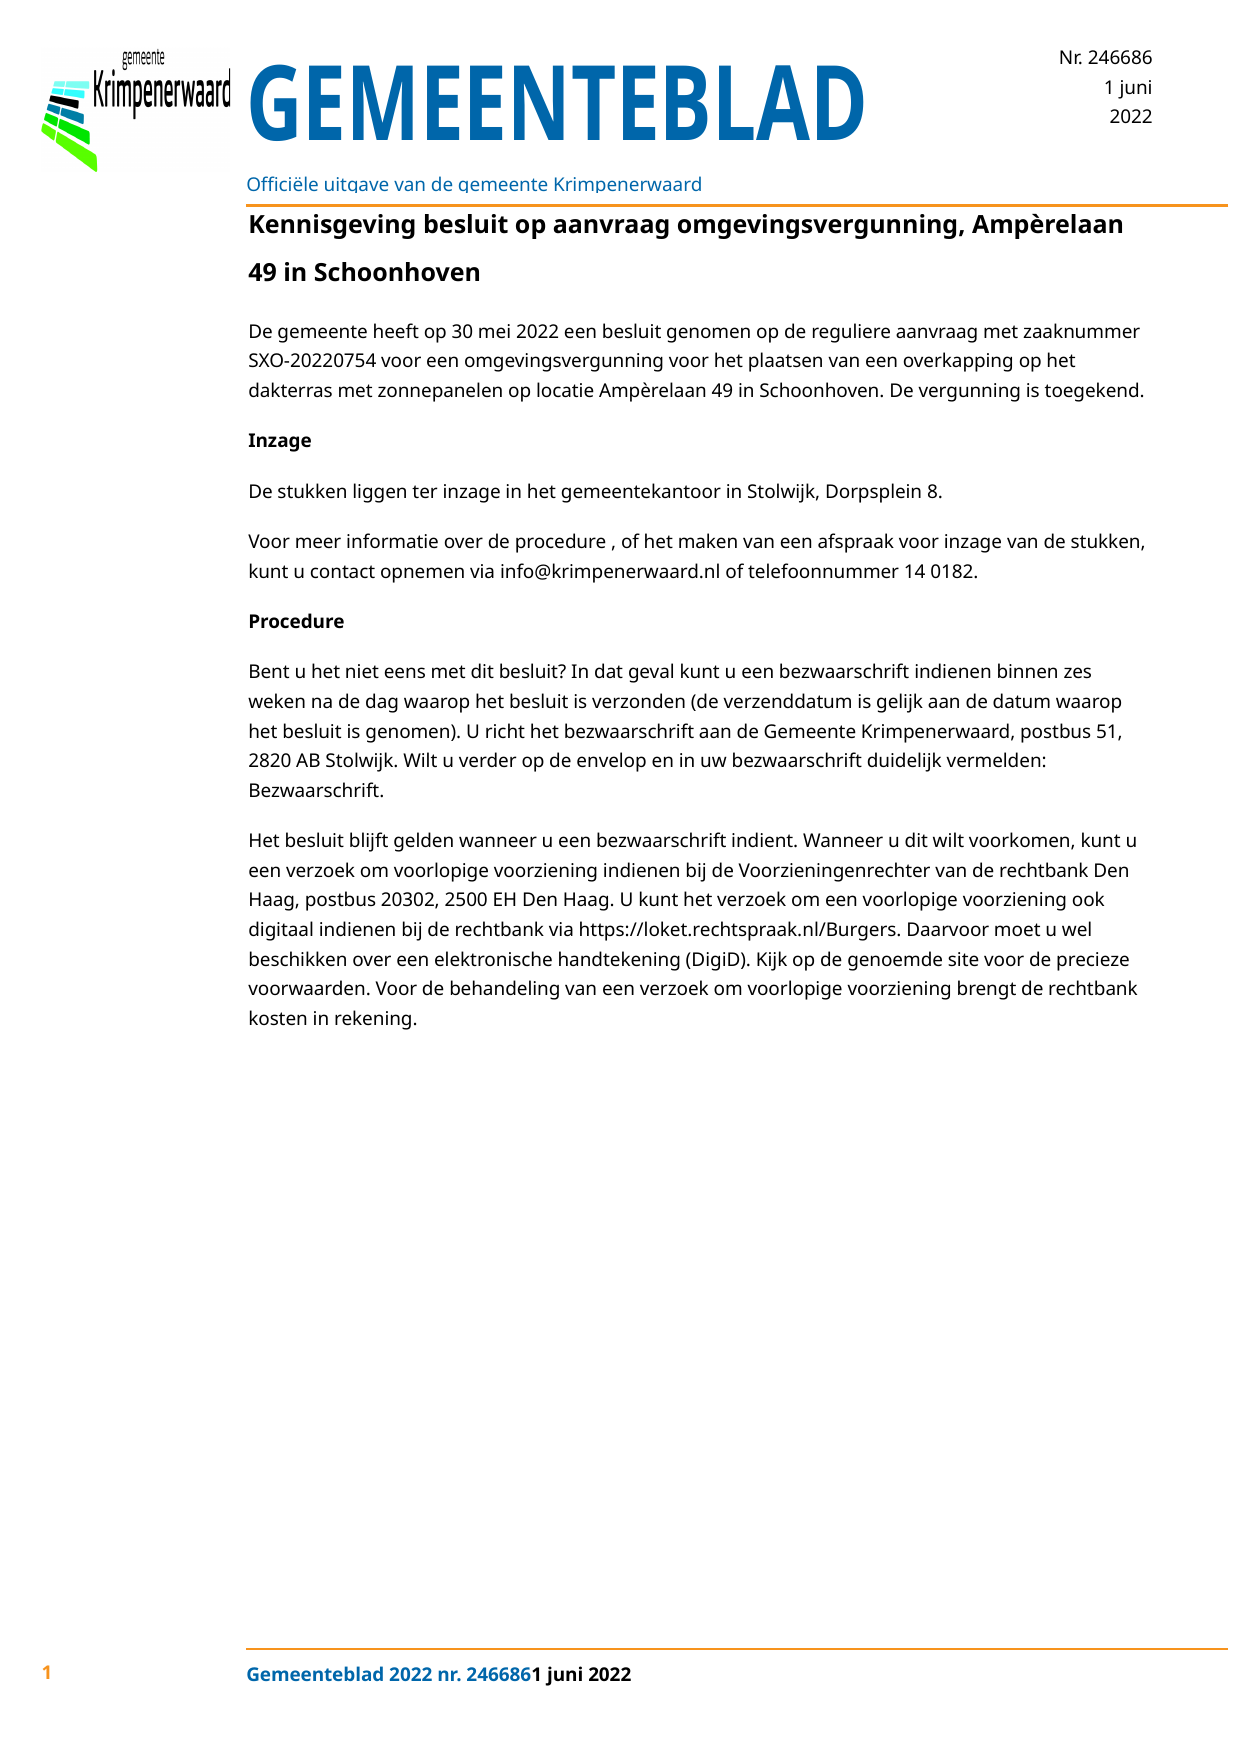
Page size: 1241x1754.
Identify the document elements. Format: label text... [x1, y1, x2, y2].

text De stukken liggen ter inzage in het gemeentekantoor in Stolwijk, Dorpsplein 8. [248, 478, 1152, 504]
text Kennisgeving besluit op aanvraag omgevingsvergunning, Ampèrelaan 49 in Schoonhoven [248, 207, 1152, 288]
text Voor meer informatie over de procedure , of het maken van een afspraak voor inzage van de stukken, kunt u contact opnemen via info@krimpenerwaard.nl of telefoonnummer 14 0182. [248, 528, 1152, 584]
text De gemeente heeft op 30 mei 2022 een besluit genomen op de reguliere aanvraag met zaaknummer SXO-20220754 voor een omgevingsvergunning voor het plaatsen van een overkapping op het dakterras met zonnepanelen op locatie Ampèrelaan 49 in Schoonhoven. De vergunning is toegekend. [248, 318, 1152, 403]
text Procedure [248, 608, 1152, 634]
text Inzage [248, 427, 1152, 453]
text Bent u het niet eens met dit besluit? In dat geval kunt u een bezwaarschrift indienen binnen zes weken na de dag waarop het besluit is verzonden (de verzenddatum is gelijk aan de datum waarop het besluit is genomen). U richt het bezwaarschrift aan de Gemeente Krimpenerwaard, postbus 51, 2820 AB Stolwijk. Wilt u verder op de envelop en in uw bezwaarschrift duidelijk vermelden: Bezwaarschrift. [248, 659, 1152, 803]
text Het besluit blijft gelden wanneer u een bezwaarschrift indient. Wanneer u dit wilt voorkomen, kunt u een verzoek om voorlopige voorziening indienen bij de Voorzieningenrechter van de rechtbank Den Haag, postbus 20302, 2500 EH Den Haag. U kunt het verzoek om een voorlopige voorziening ook digitaal indienen bij de rechtbank via https://loket.rechtspraak.nl/Burgers. Daarvoor moet u wel beschikken over een elektronische handtekening (DigiD). Kijk op de genoemde site voor de precieze voorwaarden. Voor de behandeling van een verzoek om voorlopige voorziening brengt de rechtbank kosten in rekening. [248, 827, 1152, 1031]
picture [41, 47, 231, 172]
